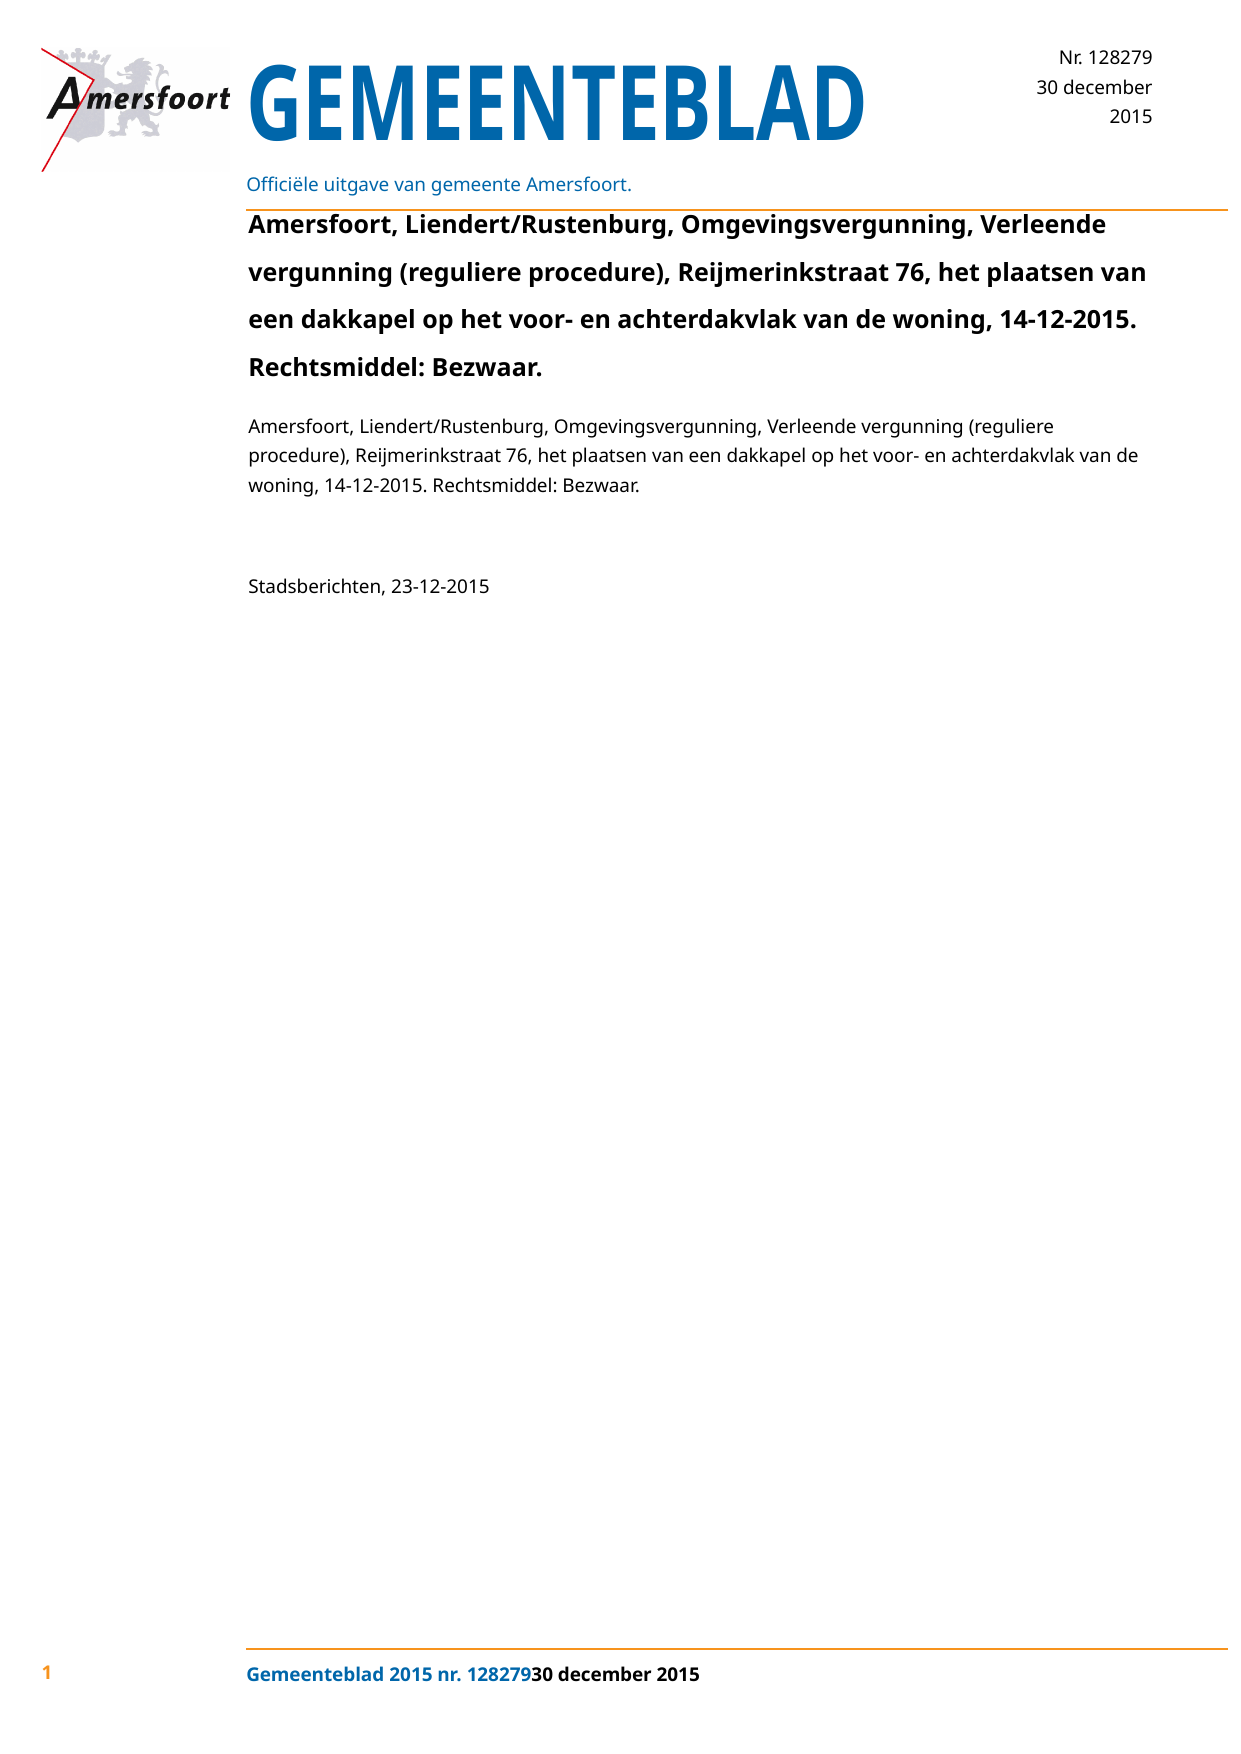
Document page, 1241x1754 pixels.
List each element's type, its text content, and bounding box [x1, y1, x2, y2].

picture [41, 47, 231, 172]
text Amersfoort, Liendert/Rustenburg, Omgevingsvergunning, Verleende vergunning (reguliere procedure), Reijmerinkstraat 76, het plaatsen van een dakkapel op het voor- en achterdakvlak van de woning, 14-12-2015. Rechtsmiddel: Bezwaar. [248, 211, 1152, 384]
text Stadsberichten, 23-12-2015 [248, 573, 1152, 599]
text Amersfoort, Liendert/Rustenburg, Omgevingsvergunning, Verleende vergunning (reguliere procedure), Reijmerinkstraat 76, het plaatsen van een dakkapel op het voor- en achterdakvlak van de woning, 14-12-2015. Rechtsmiddel: Bezwaar. [248, 413, 1152, 498]
